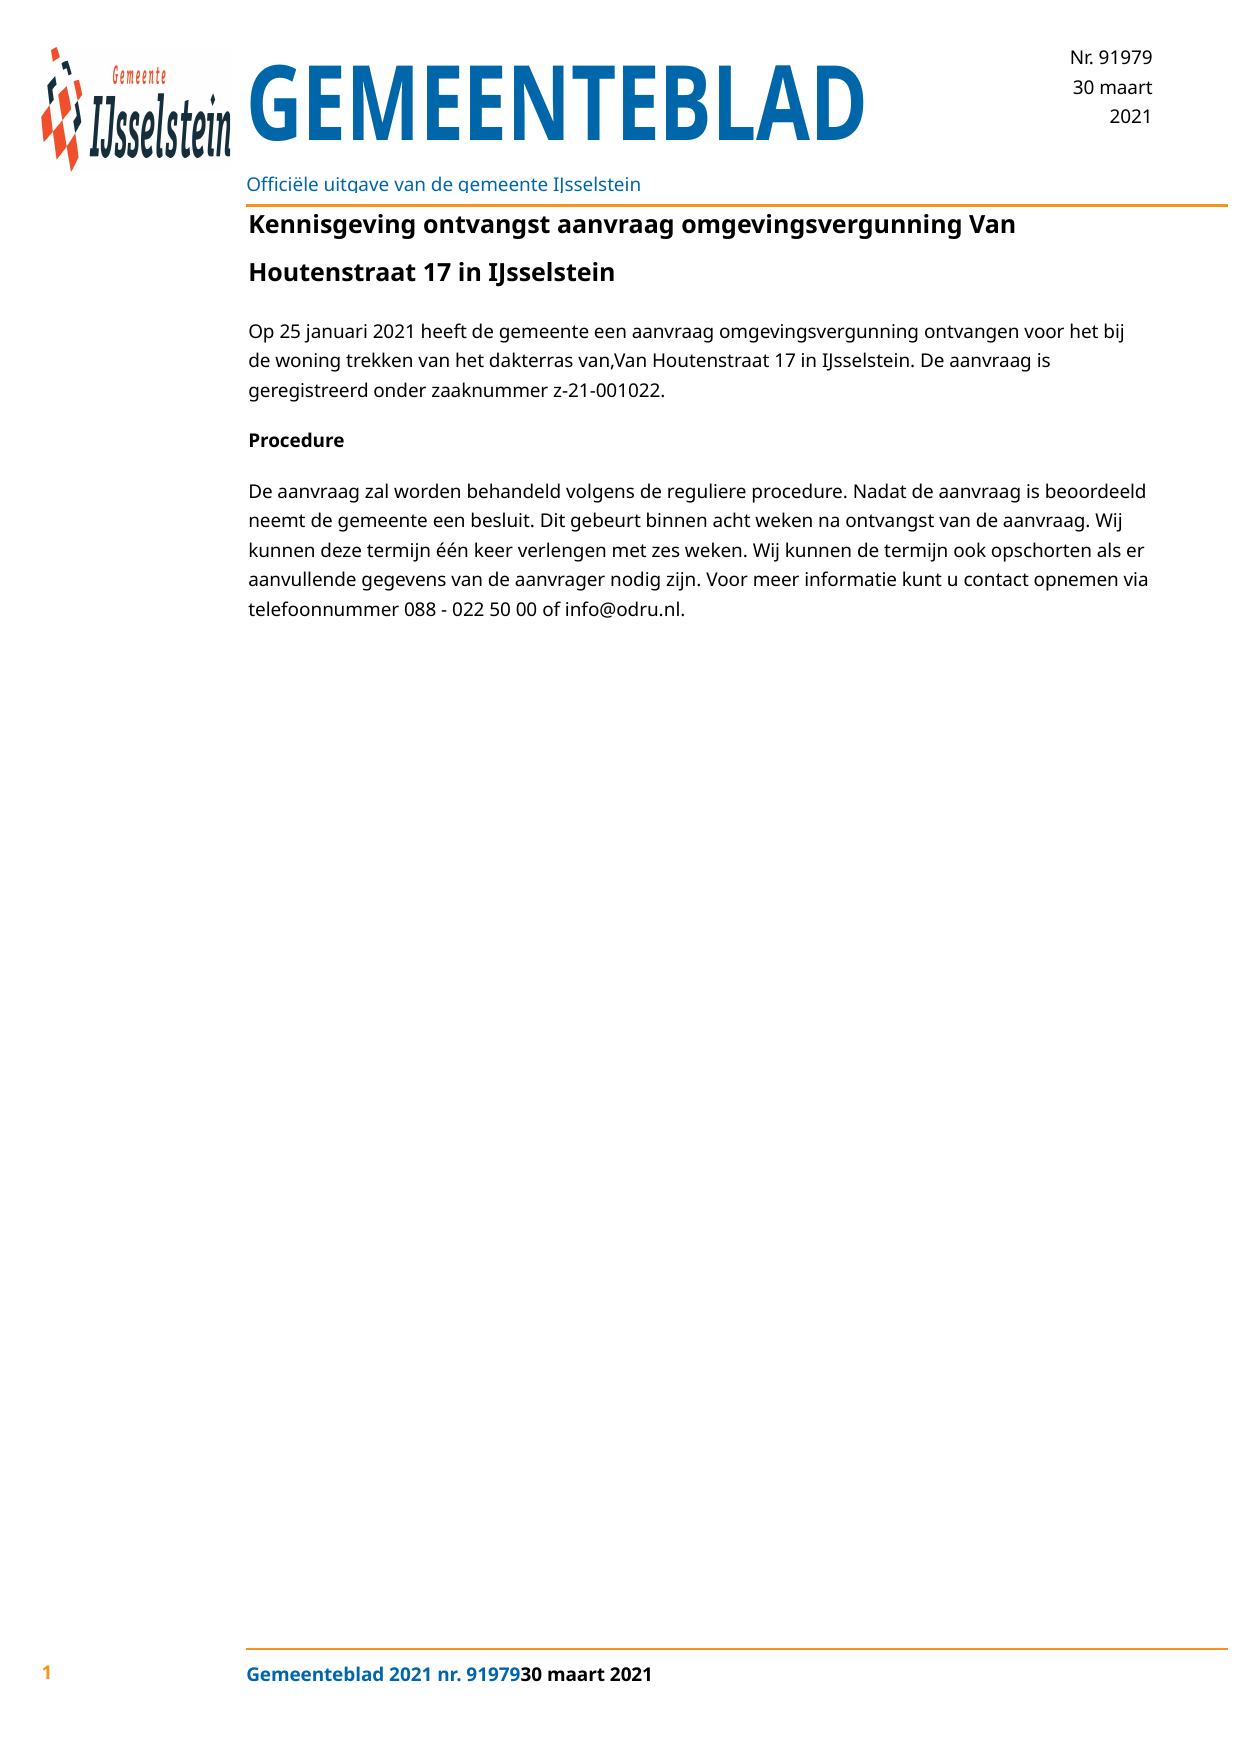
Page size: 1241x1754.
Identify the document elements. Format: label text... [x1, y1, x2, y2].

text Procedure [248, 427, 1152, 453]
text De aanvraag zal worden behandeld volgens de reguliere procedure. Nadat de aanvraag is beoordeeld neemt de gemeente een besluit. Dit gebeurt binnen acht weken na ontvangst van de aanvraag. Wij kunnen deze termijn één keer verlengen met zes weken. Wij kunnen de termijn ook opschorten als er aanvullende gegevens van de aanvrager nodig zijn. Voor meer informatie kunt u contact opnemen via telefoonnummer 088 - 022 50 00 of info@odru.nl. [248, 478, 1152, 622]
text Op 25 januari 2021 heeft de gemeente een aanvraag omgevingsvergunning ontvangen voor het bij de woning trekken van het dakterras van,Van Houtenstraat 17 in IJsselstein. De aanvraag is geregistreerd onder zaaknummer z-21-001022. [248, 318, 1152, 403]
text Kennisgeving ontvangst aanvraag omgevingsvergunning Van Houtenstraat 17 in IJsselstein [248, 207, 1152, 288]
picture [41, 47, 231, 172]
